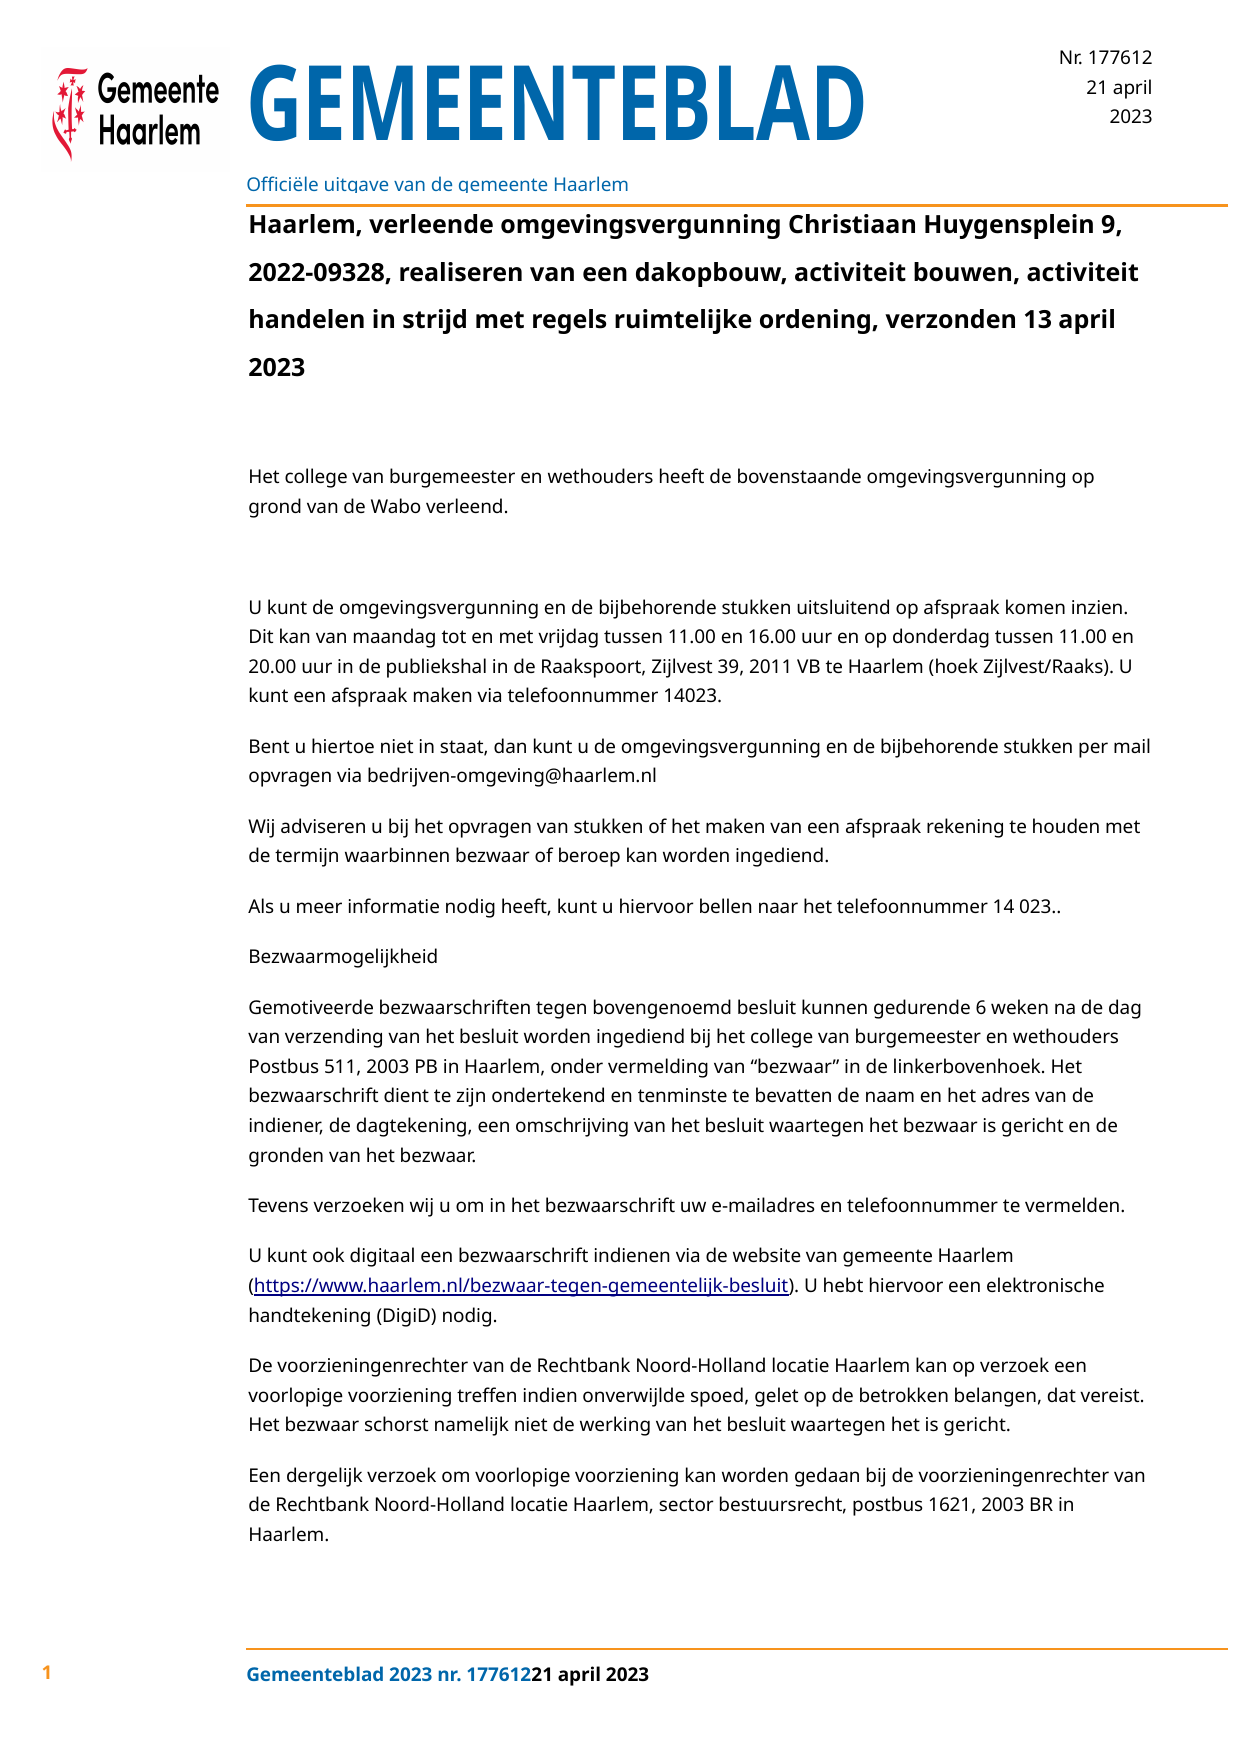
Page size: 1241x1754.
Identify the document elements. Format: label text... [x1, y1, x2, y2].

text Haarlem, verleende omgevingsvergunning Christiaan Huygensplein 9, 2022-09328, realiseren van een dakopbouw, activiteit bouwen, activiteit handelen in strijd met regels ruimtelijke ordening, verzonden 13 april 2023 [248, 207, 1152, 384]
text U kunt de omgevingsvergunning en de bijbehorende stukken uitsluitend op afspraak komen inzien. Dit kan van maandag tot en met vrijdag tussen 11.00 en 16.00 uur en op donderdag tussen 11.00 en 20.00 uur in de publiekshal in de Raakspoort, Zijlvest 39, 2011 VB te Haarlem (hoek Zijlvest/Raaks). U kunt een afspraak maken via telefoonnummer 14023. [248, 594, 1152, 708]
text Bezwaarmogelijkheid [248, 943, 1152, 969]
picture [41, 47, 231, 172]
text U kunt ook digitaal een bezwaarschrift indienen via de website van gemeente Haarlem (https://www.haarlem.nl/bezwaar-tegen-gemeentelijk-besluit). U hebt hiervoor een elektronische handtekening (DigiD) nodig. [248, 1243, 1152, 1328]
text Bent u hiertoe niet in staat, dan kunt u de omgevingsvergunning en de bijbehorende stukken per mail opvragen via bedrijven-omgeving@haarlem.nl [248, 733, 1152, 788]
text Als u meer informatie nodig heeft, kunt u hiervoor bellen naar het telefoonnummer 14 023.. [248, 893, 1152, 919]
text Wij adviseren u bij het opvragen van stukken of het maken van een afspraak rekening te houden met de termijn waarbinnen bezwaar of beroep kan worden ingediend. [248, 813, 1152, 868]
text Een dergelijk verzoek om voorlopige voorziening kan worden gedaan bij de voorzieningenrechter van de Rechtbank Noord-Holland locatie Haarlem, sector bestuursrecht, postbus 1621, 2003 BR in Haarlem. [248, 1462, 1152, 1547]
text Gemotiveerde bezwaarschriften tegen bovengenoemd besluit kunnen gedurende 6 weken na de dag van verzending van het besluit worden ingediend bij het college van burgemeester en wethouders Postbus 511, 2003 PB in Haarlem, onder vermelding van “bezwaar” in de linkerbovenhoek. Het bezwaarschrift dient te zijn ondertekend en tenminste te bevatten de naam en het adres van de indiener, de dagtekening, een omschrijving van het besluit waartegen het bezwaar is gericht en de gronden van het bezwaar. [248, 994, 1152, 1168]
text Tevens verzoeken wij u om in het bezwaarschrift uw e-mailadres en telefoonnummer te vermelden. [248, 1192, 1152, 1218]
text Het college van burgemeester en wethouders heeft de bovenstaande omgevingsvergunning op grond van de Wabo verleend. [248, 463, 1152, 519]
text De voorzieningenrechter van de Rechtbank Noord-Holland locatie Haarlem kan op verzoek een voorlopige voorziening treffen indien onverwijlde spoed, gelet op de betrokken belangen, dat vereist. Het bezwaar schorst namelijk niet de werking van het besluit waartegen het is gericht. [248, 1352, 1152, 1437]
